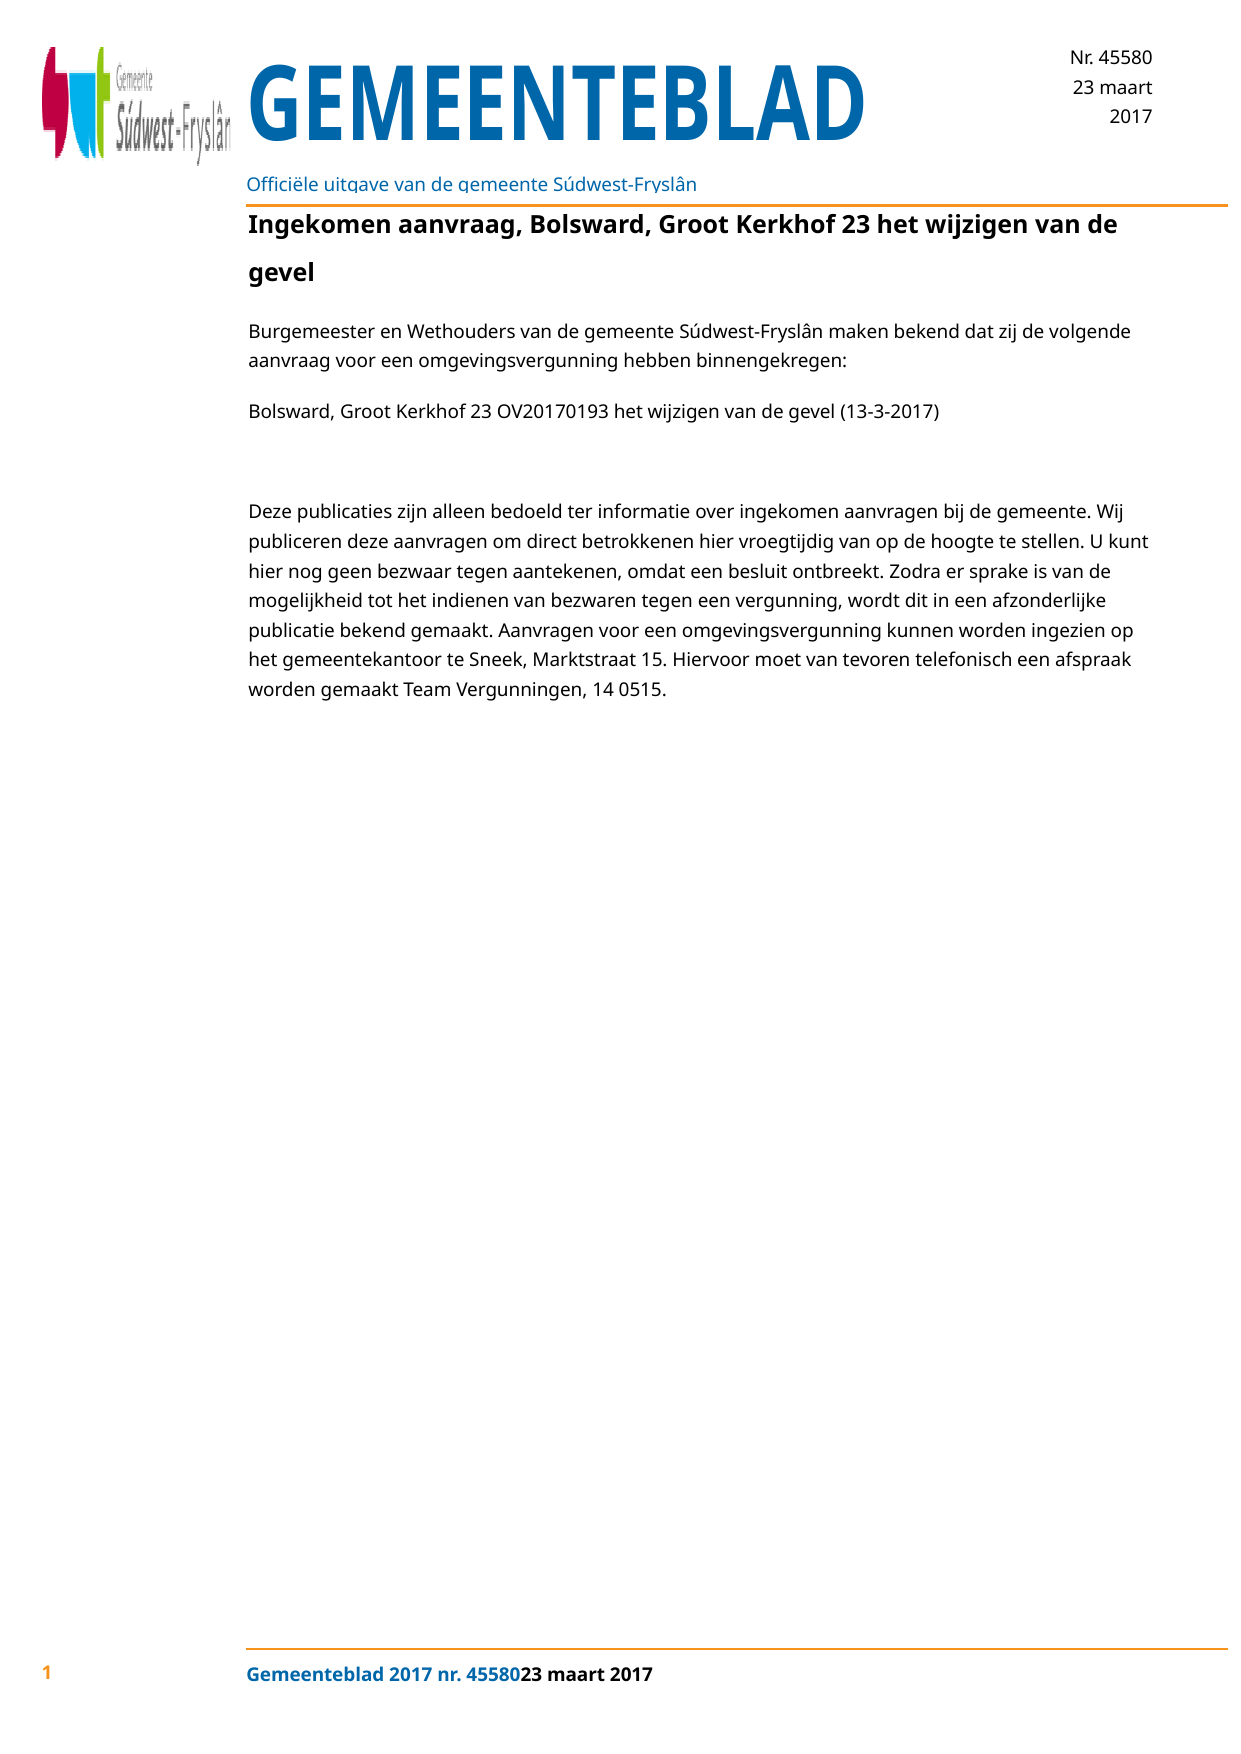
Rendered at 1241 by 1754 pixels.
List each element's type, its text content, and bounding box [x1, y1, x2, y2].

picture [41, 47, 231, 172]
text Ingekomen aanvraag, Bolsward, Groot Kerkhof 23 het wijzigen van de gevel [248, 207, 1152, 288]
text Bolsward, Groot Kerkhof 23 OV20170193 het wijzigen van de gevel (13-3-2017) [248, 398, 1152, 424]
text Deze publicaties zijn alleen bedoeld ter informatie over ingekomen aanvragen bij de gemeente. Wij publiceren deze aanvragen om direct betrokkenen hier vroegtijdig van op de hoogte te stellen. U kunt hier nog geen bezwaar tegen aantekenen, omdat een besluit ontbreekt. Zodra er sprake is van de mogelijkheid tot het indienen van bezwaren tegen een vergunning, wordt dit in een afzonderlijke publicatie bekend gemaakt. Aanvragen voor een omgevingsvergunning kunnen worden ingezien op het gemeentekantoor te Sneek, Marktstraat 15. Hiervoor moet van tevoren telefonisch een afspraak worden gemaakt Team Vergunningen, 14 0515. [248, 499, 1152, 702]
text Burgemeester en Wethouders van de gemeente Súdwest-Fryslân maken bekend dat zij de volgende aanvraag voor een omgevingsvergunning hebben binnengekregen: [248, 318, 1152, 373]
